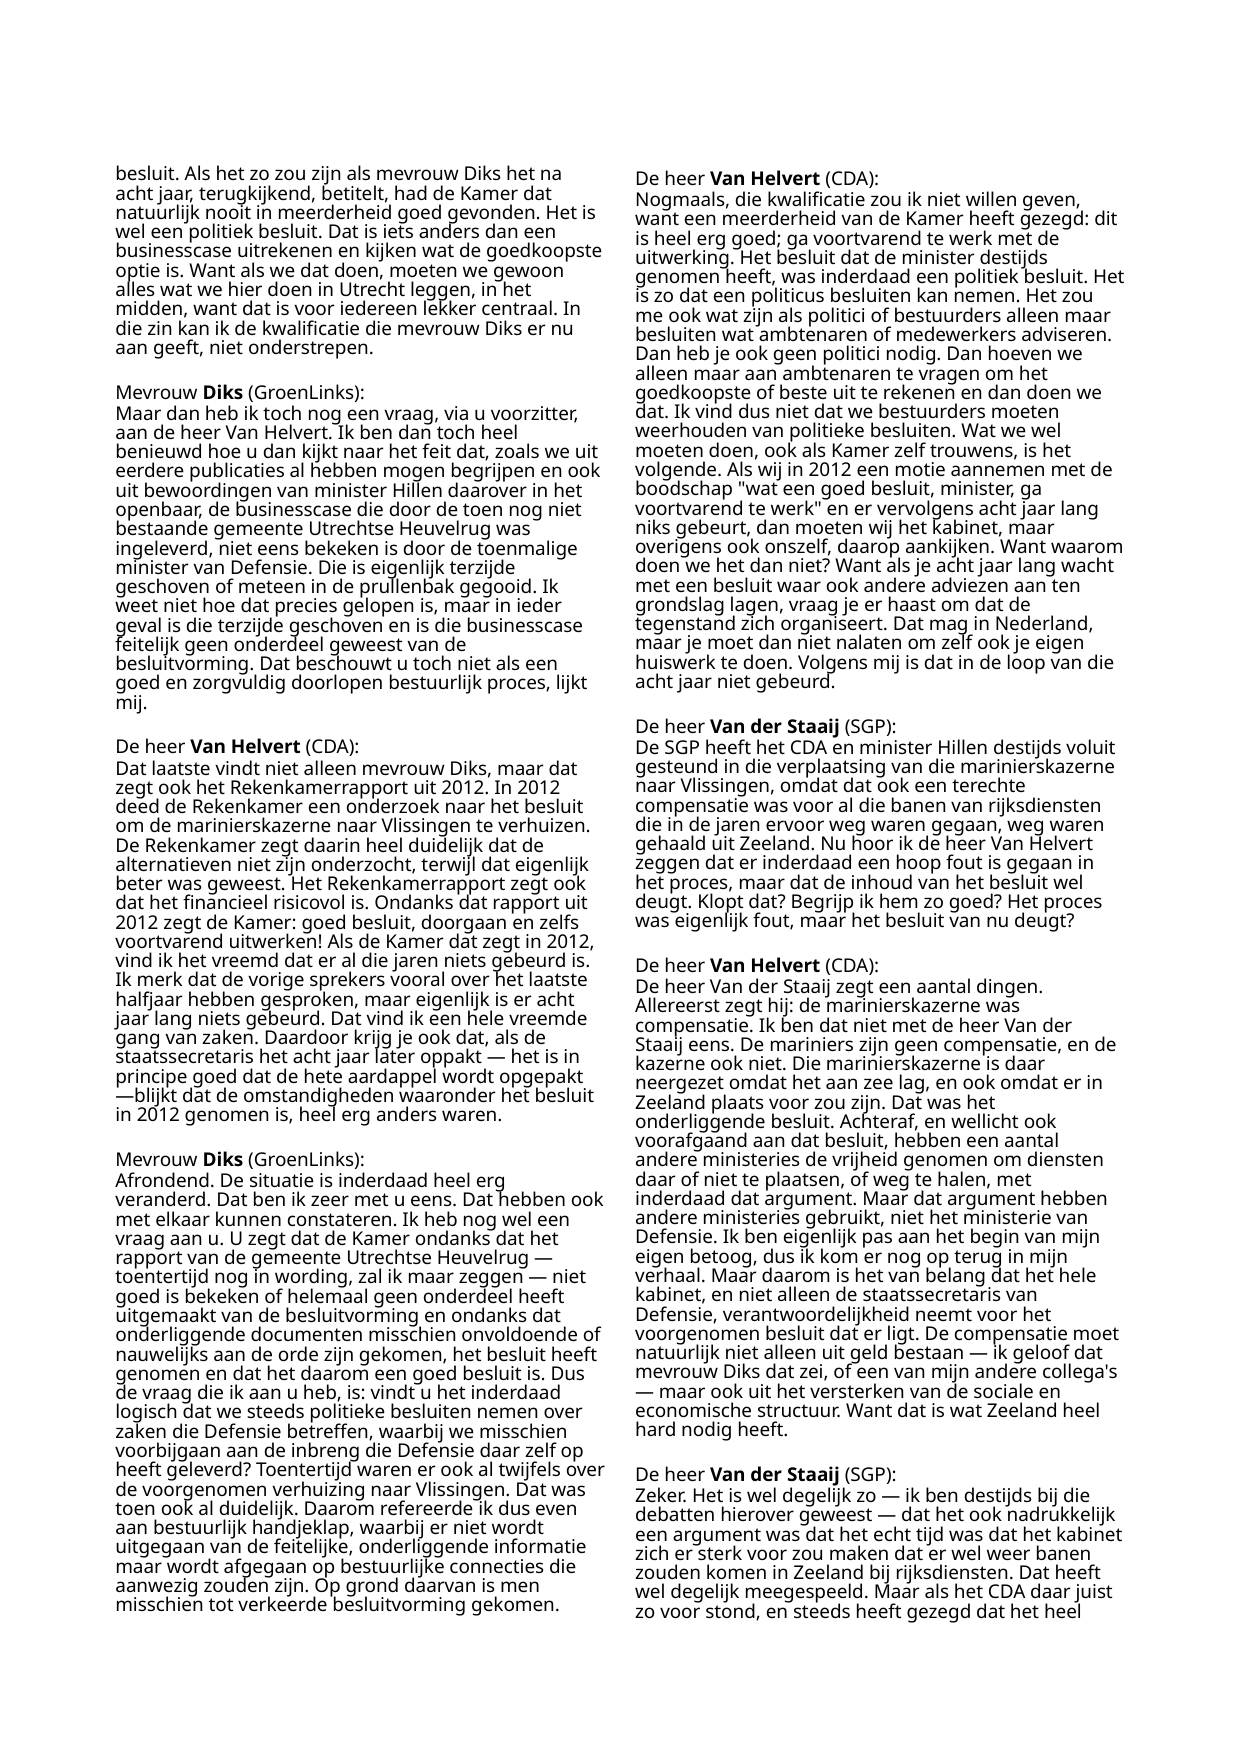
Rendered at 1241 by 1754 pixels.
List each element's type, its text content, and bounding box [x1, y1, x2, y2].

text De heer Van der Staaij (SGP): [635, 713, 1125, 739]
text Dat laatste vindt niet alleen mevrouw Diks, maar dat zegt ook het Rekenkamerrapport uit 2012. In 2012 deed de Rekenkamer een onderzoek naar het besluit om de marinierskazerne naar Vlissingen te verhuizen. De Rekenkamer zegt daarin heel duidelijk dat de alternatieven niet zijn onderzocht, terwijl dat eigenlijk beter was geweest. Het Rekenkamerrapport zegt ook dat het financieel risicovol is. Ondanks dat rapport uit 2012 zegt de Kamer: goed besluit, doorgaan en zelfs voortvarend uitwerken! Als de Kamer dat zegt in 2012, vind ik het vreemd dat er al die jaren niets gebeurd is. Ik merk dat de vorige sprekers vooral over het laatste halfjaar hebben gesproken, maar eigenlijk is er acht jaar lang niets gebeurd. Dat vind ik een hele vreemde gang van zaken. Daardoor krijg je ook dat, als de staatssecretaris het acht jaar later oppakt — het is in principe goed dat de hete aardappel wordt opgepakt —blijkt dat de omstandigheden waaronder het besluit in 2012 genomen is, heel erg anders waren. [115, 759, 605, 1126]
text Maar dan heb ik toch nog een vraag, via u voorzitter, aan de heer Van Helvert. Ik ben dan toch heel benieuwd hoe u dan kijkt naar het feit dat, zoals we uit eerdere publicaties al hebben mogen begrijpen en ook uit bewoordingen van minister Hillen daarover in het openbaar, de businesscase die door de toen nog niet bestaande gemeente Utrechtse Heuvelrug was ingeleverd, niet eens bekeken is door de toenmalige minister van Defensie. Die is eigenlijk terzijde geschoven of meteen in de prullenbak gegooid. Ik weet niet hoe dat precies gelopen is, maar in ieder geval is die terzijde geschoven en is die businesscase feitelijk geen onderdeel geweest van de besluitvorming. Dat beschouwt u toch niet als een goed en zorgvuldig doorlopen bestuurlijk proces, lijkt mij. [115, 404, 605, 713]
text De heer Van der Staaij (SGP): [635, 1461, 1125, 1487]
text Afrondend. De situatie is inderdaad heel erg veranderd. Dat ben ik zeer met u eens. Dat hebben ook met elkaar kunnen constateren. Ik heb nog wel een vraag aan u. U zegt dat de Kamer ondanks dat het rapport van de gemeente Utrechtse Heuvelrug — toentertijd nog in wording, zal ik maar zeggen — niet goed is bekeken of helemaal geen onderdeel heeft uitgemaakt van de besluitvorming en ondanks dat onderliggende documenten misschien onvoldoende of nauwelijks aan de orde zijn gekomen, het besluit heeft genomen en dat het daarom een goed besluit is. Dus de vraag die ik aan u heb, is: vindt u het inderdaad logisch dat we steeds politieke besluiten nemen over zaken die Defensie betreffen, waarbij we misschien voorbijgaan aan de inbreng die Defensie daar zelf op heeft geleverd? Toentertijd waren er ook al twijfels over de voorgenomen verhuizing naar Vlissingen. Dat was toen ook al duidelijk. Daarom refereerde ik dus even aan bestuurlijk handjeklap, waarbij er niet wordt uitgegaan van de feitelijke, onderliggende informatie maar wordt afgegaan op bestuurlijke connecties die aanwezig zouden zijn. Op grond daarvan is men misschien tot verkeerde besluitvorming gekomen. [115, 1172, 605, 1615]
text Mevrouw Diks (GroenLinks): [115, 1146, 605, 1172]
text besluit. Als het zo zou zijn als mevrouw Diks het na acht jaar, terugkijkend, betitelt, had de Kamer dat natuurlijk nooit in meerderheid goed gevonden. Het is wel een politiek besluit. Dat is iets anders dan een businesscase uitrekenen en kijken wat de goedkoopste optie is. Want als we dat doen, moeten we gewoon alles wat we hier doen in Utrecht leggen, in het midden, want dat is voor iedereen lekker centraal. In die zin kan ik de kwalificatie die mevrouw Diks er nu aan geeft, niet onderstrepen. [115, 165, 605, 358]
text De heer Van Helvert (CDA): [635, 952, 1125, 978]
text De SGP heeft het CDA en minister Hillen destijds voluit gesteund in die verplaatsing van die marinierskazerne naar Vlissingen, omdat dat ook een terechte compensatie was voor al die banen van rijksdiensten die in de jaren ervoor weg waren gegaan, weg waren gehaald uit Zeeland. Nu hoor ik de heer Van Helvert zeggen dat er inderdaad een hoop fout is gegaan in het proces, maar dat de inhoud van het besluit wel deugt. Klopt dat? Begrijp ik hem zo goed? Het proces was eigenlijk fout, maar het besluit van nu deugt? [635, 739, 1125, 931]
text De heer Van Helvert (CDA): [115, 734, 605, 759]
text Zeker. Het is wel degelijk zo — ik ben destijds bij die debatten hierover geweest — dat het ook nadrukkelijk een argument was dat het echt tijd was dat het kabinet zich er sterk voor zou maken dat er wel weer banen zouden komen in Zeeland bij rijksdiensten. Dat heeft wel degelijk meegespeeld. Maar als het CDA daar juist zo voor stond, en steeds heeft gezegd dat het heel [635, 1487, 1125, 1622]
text De heer Van Helvert (CDA): [635, 165, 1125, 191]
text Nogmaals, die kwalificatie zou ik niet willen geven, want een meerderheid van de Kamer heeft gezegd: dit is heel erg goed; ga voortvarend te werk met de uitwerking. Het besluit dat de minister destijds genomen heeft, was inderdaad een politiek besluit. Het is zo dat een politicus besluiten kan nemen. Het zou me ook wat zijn als politici of bestuurders alleen maar besluiten wat ambtenaren of medewerkers adviseren. Dan heb je ook geen politici nodig. Dan hoeven we alleen maar aan ambtenaren te vragen om het goedkoopste of beste uit te rekenen en dan doen we dat. Ik vind dus niet dat we bestuurders moeten weerhouden van politieke besluiten. Wat we wel moeten doen, ook als Kamer zelf trouwens, is het volgende. Als wij in 2012 een motie aannemen met de boodschap "wat een goed besluit, minister, ga voortvarend te werk" en er vervolgens acht jaar lang niks gebeurt, dan moeten wij het kabinet, maar overigens ook onszelf, daarop aankijken. Want waarom doen we het dan niet? Want als je acht jaar lang wacht met een besluit waar ook andere adviezen aan ten grondslag lagen, vraag je er haast om dat de tegenstand zich organiseert. Dat mag in Nederland, maar je moet dan niet nalaten om zelf ook je eigen huiswerk te doen. Volgens mij is dat in de loop van die acht jaar niet gebeurd. [635, 191, 1125, 692]
text Mevrouw Diks (GroenLinks): [115, 379, 605, 404]
text De heer Van der Staaij zegt een aantal dingen. Allereerst zegt hij: de marinierskazerne was compensatie. Ik ben dat niet met de heer Van der Staaij eens. De mariniers zijn geen compensatie, en de kazerne ook niet. Die marinierskazerne is daar neergezet omdat het aan zee lag, en ook omdat er in Zeeland plaats voor zou zijn. Dat was het onderliggende besluit. Achteraf, en wellicht ook voorafgaand aan dat besluit, hebben een aantal andere ministeries de vrijheid genomen om diensten daar of niet te plaatsen, of weg te halen, met inderdaad dat argument. Maar dat argument hebben andere ministeries gebruikt, niet het ministerie van Defensie. Ik ben eigenlijk pas aan het begin van mijn eigen betoog, dus ik kom er nog op terug in mijn verhaal. Maar daarom is het van belang dat het hele kabinet, en niet alleen de staatssecretaris van Defensie, verantwoordelijkheid neemt voor het voorgenomen besluit dat er ligt. De compensatie moet natuurlijk niet alleen uit geld bestaan — ik geloof dat mevrouw Diks dat zei, of een van mijn andere collega's — maar ook uit het versterken van de sociale en economische structuur. Want dat is wat Zeeland heel hard nodig heeft. [635, 978, 1125, 1441]
